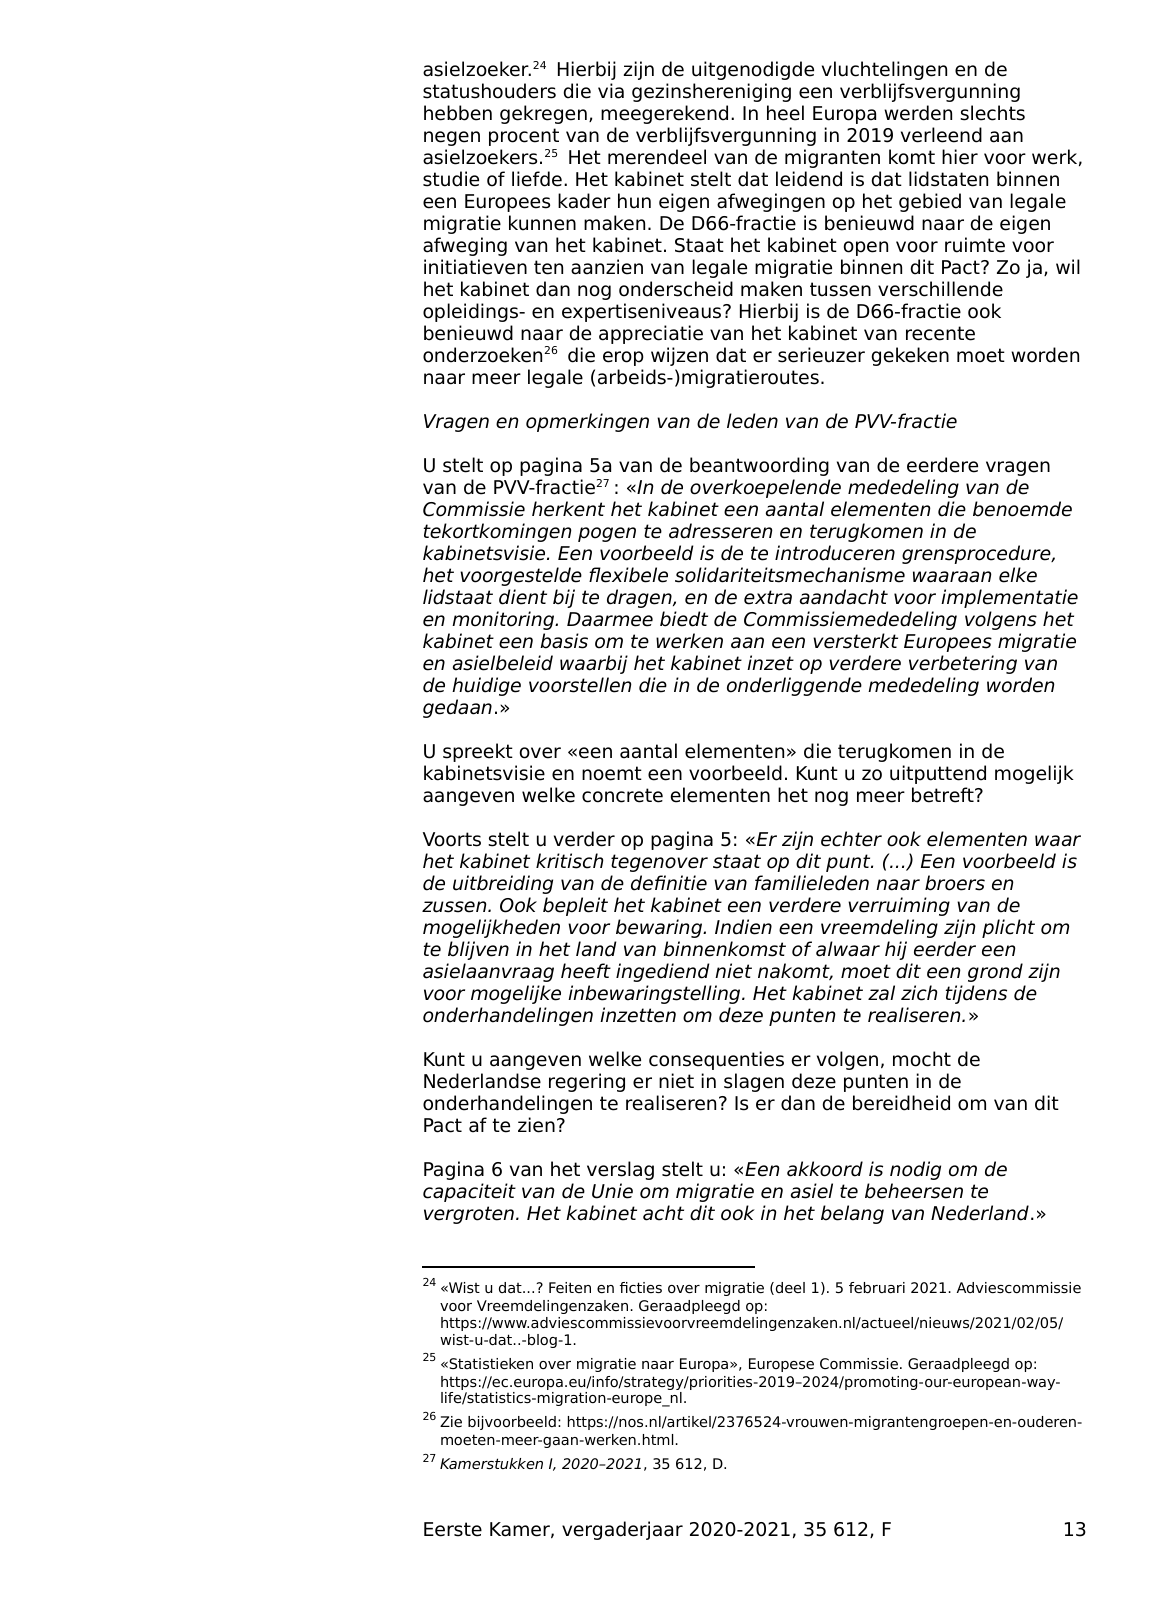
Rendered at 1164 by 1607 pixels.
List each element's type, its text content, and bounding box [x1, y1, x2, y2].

text Voorts stelt u verder op pagina 5: «Er zijn echter ook elementen waar het kabinet kritisch tegenover staat op dit punt. (...) Een voorbeeld is de uitbreiding van de definitie van familieleden naar broers en zussen. Ook bepleit het kabinet een verdere verruiming van de mogelijkheden voor bewaring. Indien een vreemdeling zijn plicht om te blijven in het land van binnenkomst of alwaar hij eerder een asielaanvraag heeft ingediend niet nakomt, moet dit een grond zijn voor mogelijke inbewaringstelling. Het kabinet zal zich tijdens de onderhandelingen inzetten om deze punten te realiseren.» [422, 829, 1087, 1027]
text asielzoeker. Hierbij zijn de uitgenodigde vluchtelingen en de statushouders die via gezinshereniging een verblijfsvergunning hebben gekregen, meegerekend. In heel Europa werden slechts negen procent van de verblijfsvergunning in 2019 verleend aan asielzoekers. Het merendeel van de migranten komt hier voor werk, studie of liefde. Het kabinet stelt dat leidend is dat lidstaten binnen een Europees kader hun eigen afwegingen op het gebied van legale migratie kunnen maken. De D66-fractie is benieuwd naar de eigen afweging van het kabinet. Staat het kabinet open voor ruimte voor initiatieven ten aanzien van legale migratie binnen dit Pact? Zo ja, wil het kabinet dan nog onderscheid maken tussen verschillende opleidings- en expertiseniveaus? Hierbij is de D66-fractie ook benieuwd naar de appreciatie van het kabinet van recente onderzoeken die erop wijzen dat er serieuzer gekeken moet worden naar meer legale (arbeids-)migratieroutes. [422, 59, 1087, 389]
subtitle Vragen en opmerkingen van de leden van de PVV-fractie [422, 411, 1087, 433]
text Kunt u aangeven welke consequenties er volgen, mocht de Nederlandse regering er niet in slagen deze punten in de onderhandelingen te realiseren? Is er dan de bereidheid om van dit Pact af te zien? [422, 1049, 1087, 1137]
text «Statistieken over migratie naar Europa», Europese Commissie. Geraadpleegd op: https://ec.europa.eu/info/strategy/priorities-2019–2024/promoting-our-european-way-life/statistics-migration-europe_nl. [422, 1352, 1087, 1407]
text U stelt op pagina 5a van de beantwoording van de eerdere vragen van de PVV-fractie: «In de overkoepelende mededeling van de Commissie herkent het kabinet een aantal elementen die benoemde tekortkomingen pogen te adresseren en terugkomen in de kabinetsvisie. Een voorbeeld is de te introduceren grensprocedure, het voorgestelde flexibele solidariteitsmechanisme waaraan elke lidstaat dient bij te dragen, en de extra aandacht voor implementatie en monitoring. Daarmee biedt de Commissiemededeling volgens het kabinet een basis om te werken aan een versterkt Europees migratie en asielbeleid waarbij het kabinet inzet op verdere verbetering van de huidige voorstellen die in de onderliggende mededeling worden gedaan.» [422, 455, 1087, 719]
text U spreekt over «een aantal elementen» die terugkomen in de kabinetsvisie en noemt een voorbeeld. Kunt u zo uitputtend mogelijk aangeven welke concrete elementen het nog meer betreft? [422, 741, 1087, 807]
text Pagina 6 van het verslag stelt u: «Een akkoord is nodig om de capaciteit van de Unie om migratie en asiel te beheersen te vergroten. Het kabinet acht dit ook in het belang van Nederland.» [422, 1159, 1087, 1225]
text Kamerstukken I, 2020–2021, 35 612, D. [422, 1452, 1087, 1474]
text Zie bijvoorbeeld: https://nos.nl/artikel/2376524-vrouwen-migrantengroepen-en-ouderen-moeten-meer-gaan-werken.html. [422, 1410, 1087, 1449]
text «Wist u dat...? Feiten en ficties over migratie (deel 1). 5 februari 2021. Adviescommissie voor Vreemdelingenzaken. Geraadpleegd op: https://www.adviescommissievoorvreemdelingenzaken.nl/actueel/nieuws/2021/02/05/wist-u-dat..-blog-1. [422, 1276, 1087, 1349]
